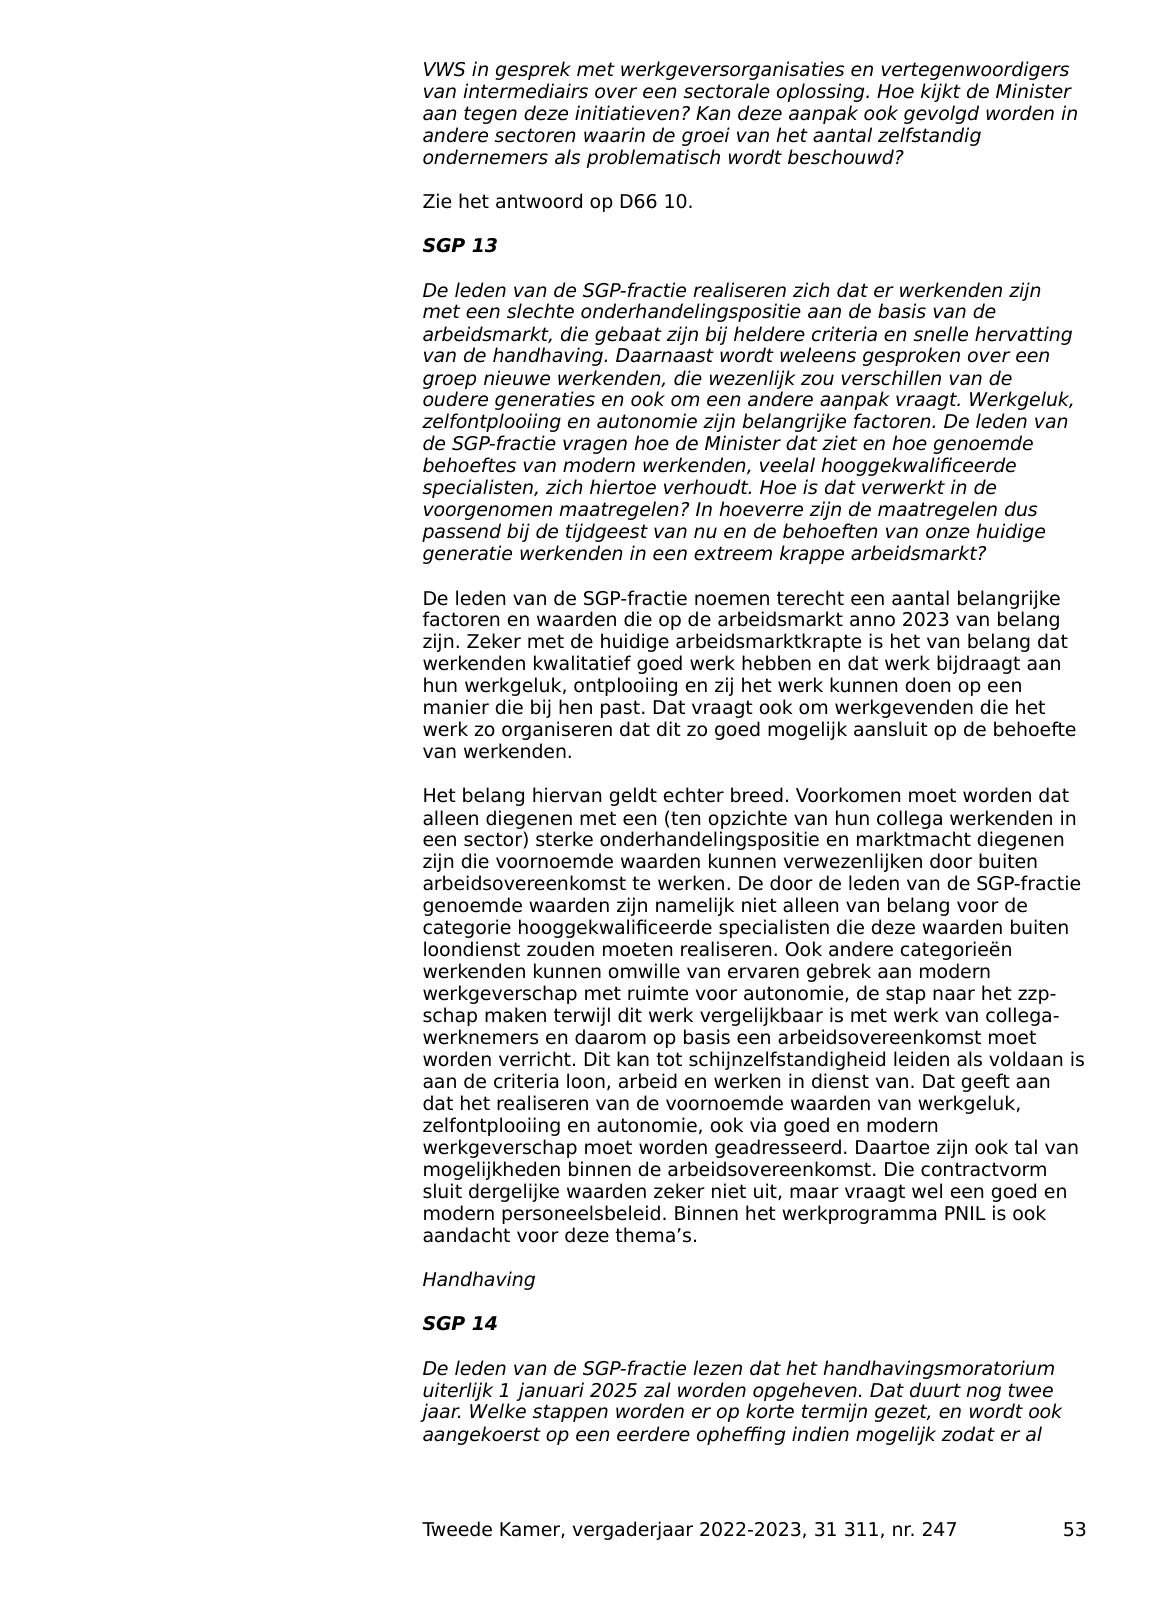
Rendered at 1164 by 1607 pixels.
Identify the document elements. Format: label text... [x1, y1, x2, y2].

text De leden van de SGP-fractie noemen terecht een aantal belangrijke factoren en waarden die op de arbeidsmarkt anno 2023 van belang zijn. Zeker met de huidige arbeidsmarktkrapte is het van belang dat werkenden kwalitatief goed werk hebben en dat werk bijdraagt aan hun werkgeluk, ontplooiing en zij het werk kunnen doen op een manier die bij hen past. Dat vraagt ook om werkgevenden die het werk zo organiseren dat dit zo goed mogelijk aansluit op de behoefte van werkenden. [422, 587, 1087, 763]
text Zie het antwoord op D66 10. [422, 191, 1087, 213]
subtitle SGP 13 [422, 235, 1087, 257]
text De leden van de SGP-fractie lezen dat het handhavingsmoratorium uiterlijk 1 januari 2025 zal worden opgeheven. Dat duurt nog twee jaar. Welke stappen worden er op korte termijn gezet, en wordt ook aangekoerst op een eerdere opheffing indien mogelijk zodat er al [422, 1357, 1087, 1445]
text De leden van de SGP-fractie realiseren zich dat er werkenden zijn met een slechte onderhandelingspositie aan de basis van de arbeidsmarkt, die gebaat zijn bij heldere criteria en snelle hervatting van de handhaving. Daarnaast wordt weleens gesproken over een groep nieuwe werkenden, die wezenlijk zou verschillen van de oudere generaties en ook om een andere aanpak vraagt. Werkgeluk, zelfontplooiing en autonomie zijn belangrijke factoren. De leden van de SGP-fractie vragen hoe de Minister dat ziet en hoe genoemde behoeftes van modern werkenden, veelal hooggekwalificeerde specialisten, zich hiertoe verhoudt. Hoe is dat verwerkt in de voorgenomen maatregelen? In hoeverre zijn de maatregelen dus passend bij de tijdgeest van nu en de behoeften van onze huidige generatie werkenden in een extreem krappe arbeidsmarkt? [422, 279, 1087, 565]
text VWS in gesprek met werkgeversorganisaties en vertegenwoordigers van intermediairs over een sectorale oplossing. Hoe kijkt de Minister aan tegen deze initiatieven? Kan deze aanpak ook gevolgd worden in andere sectoren waarin de groei van het aantal zelfstandig ondernemers als problematisch wordt beschouwd? [422, 59, 1087, 169]
subtitle SGP 14 [422, 1313, 1087, 1335]
subtitle Handhaving [422, 1269, 1087, 1291]
text Het belang hiervan geldt echter breed. Voorkomen moet worden dat alleen diegenen met een (ten opzichte van hun collega werkenden in een sector) sterke onderhandelingspositie en marktmacht diegenen zijn die voornoemde waarden kunnen verwezenlijken door buiten arbeidsovereenkomst te werken. De door de leden van de SGP-fractie genoemde waarden zijn namelijk niet alleen van belang voor de categorie hooggekwalificeerde specialisten die deze waarden buiten loondienst zouden moeten realiseren. Ook andere categorieën werkenden kunnen omwille van ervaren gebrek aan modern werkgeverschap met ruimte voor autonomie, de stap naar het zzp-schap maken terwijl dit werk vergelijkbaar is met werk van collega-werknemers en daarom op basis een arbeidsovereenkomst moet worden verricht. Dit kan tot schijnzelfstandigheid leiden als voldaan is aan de criteria loon, arbeid en werken in dienst van. Dat geeft aan dat het realiseren van de voornoemde waarden van werkgeluk, zelfontplooiing en autonomie, ook via goed en modern werkgeverschap moet worden geadresseerd. Daartoe zijn ook tal van mogelijkheden binnen de arbeidsovereenkomst. Die contractvorm sluit dergelijke waarden zeker niet uit, maar vraagt wel een goed en modern personeelsbeleid. Binnen het werkprogramma PNIL is ook aandacht voor deze thema’s. [422, 785, 1087, 1247]
